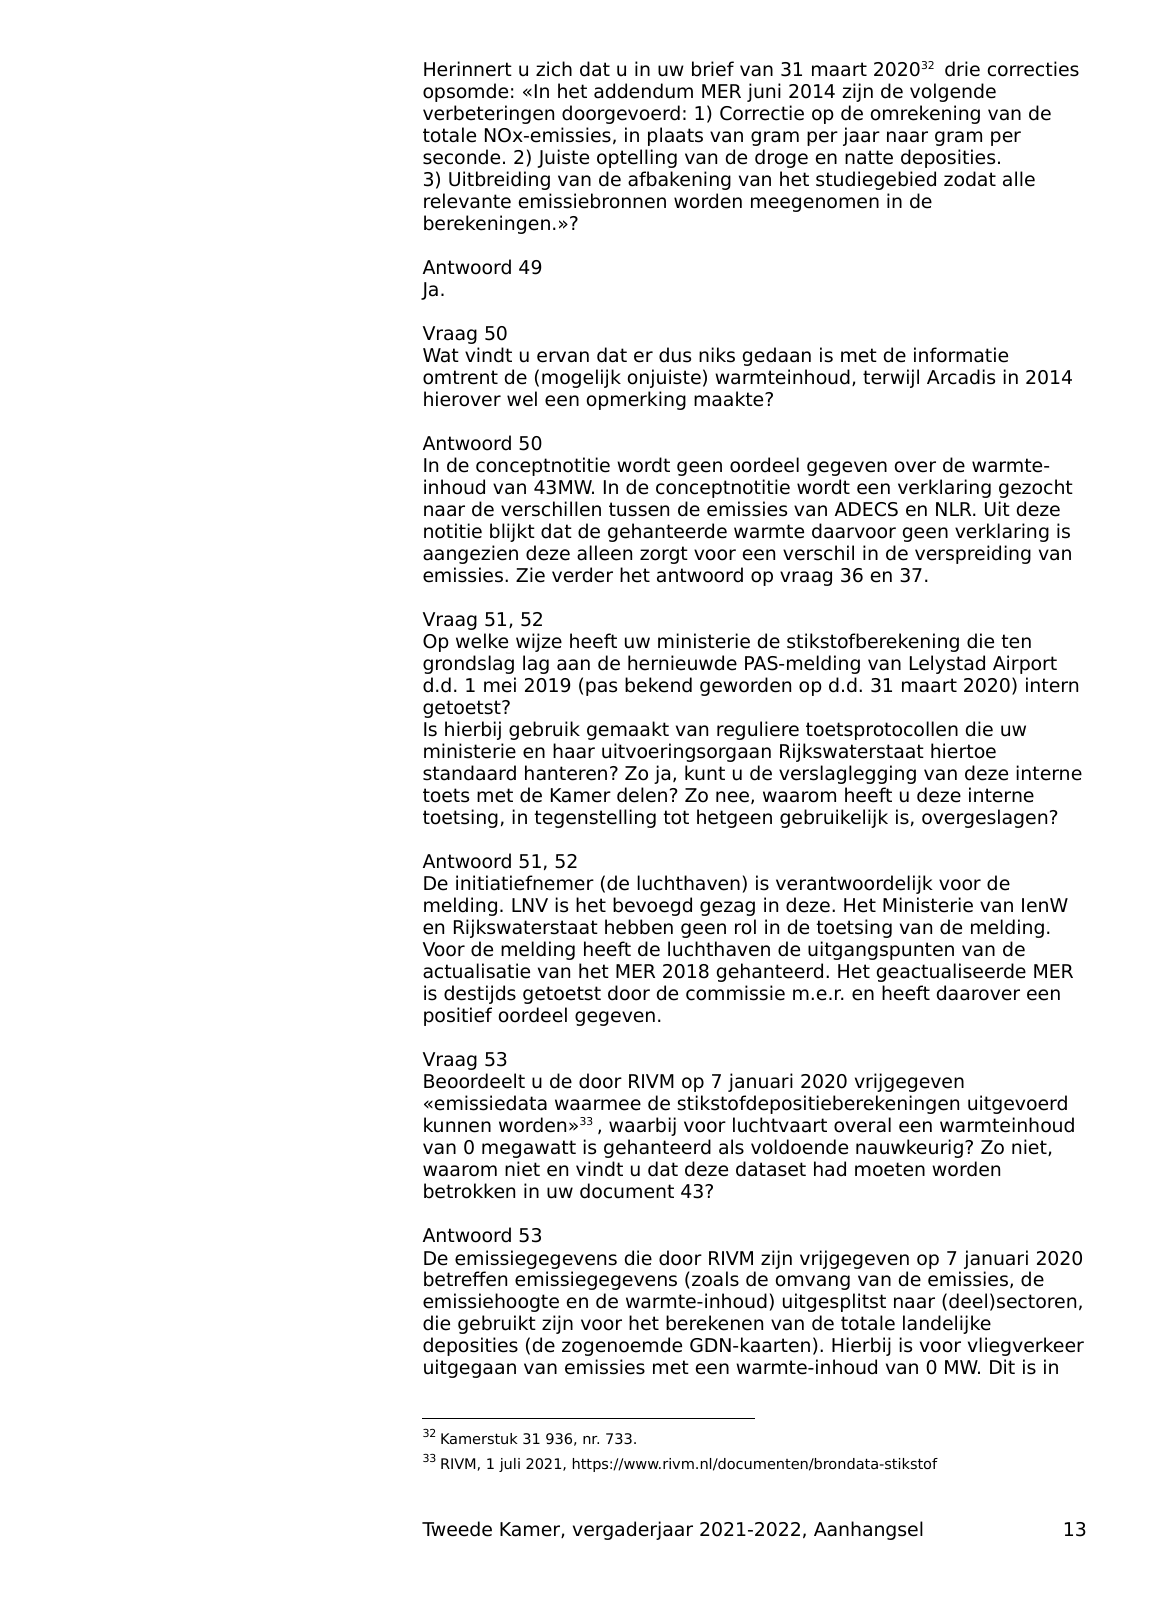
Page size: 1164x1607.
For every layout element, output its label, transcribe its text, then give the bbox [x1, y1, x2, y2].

text De initiatiefnemer (de luchthaven) is verantwoordelijk voor de melding. LNV is het bevoegd gezag in deze. Het Ministerie van IenW en Rijkswaterstaat hebben geen rol in de toetsing van de melding. Voor de melding heeft de luchthaven de uitgangspunten van de actualisatie van het MER 2018 gehanteerd. Het geactualiseerde MER is destijds getoetst door de commissie m.e.r. en heeft daarover een positief oordeel gegeven. [422, 873, 1087, 1027]
text De emissiegegevens die door RIVM zijn vrijgegeven op 7 januari 2020 betreffen emissiegegevens (zoals de omvang van de emissies, de emissiehoogte en de warmte-inhoud) uitgesplitst naar (deel)sectoren, die gebruikt zijn voor het berekenen van de totale landelijke deposities (de zogenoemde GDN-kaarten). Hierbij is voor vliegverkeer uitgegaan van emissies met een warmte-inhoud van 0 MW. Dit is in [422, 1247, 1087, 1379]
text Herinnert u zich dat u in uw brief van 31 maart 2020 drie correcties opsomde: «In het addendum MER juni 2014 zijn de volgende verbeteringen doorgevoerd: 1) Correctie op de omrekening van de totale NOx-emissies, in plaats van gram per jaar naar gram per seconde. 2) Juiste optelling van de droge en natte deposities. 3) Uitbreiding van de afbakening van het studiegebied zodat alle relevante emissiebronnen worden meegenomen in de berekeningen.»? [422, 59, 1087, 235]
text Beoordeelt u de door RIVM op 7 januari 2020 vrijgegeven «emissiedata waarmee de stikstofdepositieberekeningen uitgevoerd kunnen worden», waarbij voor luchtvaart overal een warmteinhoud van 0 megawatt is gehanteerd als voldoende nauwkeurig? Zo niet, waarom niet en vindt u dat deze dataset had moeten worden betrokken in uw document 43? [422, 1071, 1087, 1203]
text RIVM, 1 juli 2021, https://www.rivm.nl/documenten/brondata-stikstof [422, 1452, 1087, 1474]
text Vraag 53 [422, 1049, 1087, 1071]
text Ja. [422, 279, 1087, 301]
text Vraag 50 [422, 323, 1087, 345]
text Kamerstuk 31 936, nr. 733. [422, 1427, 1087, 1449]
text Antwoord 53 [422, 1225, 1087, 1247]
text Antwoord 50 [422, 433, 1087, 455]
text Op welke wijze heeft uw ministerie de stikstofberekening die ten grondslag lag aan de hernieuwde PAS-melding van Lelystad Airport d.d. 1 mei 2019 (pas bekend geworden op d.d. 31 maart 2020) intern getoetst? [422, 631, 1087, 719]
text Antwoord 49 [422, 257, 1087, 279]
text Antwoord 51, 52 [422, 851, 1087, 873]
text Vraag 51, 52 [422, 609, 1087, 631]
text Is hierbij gebruik gemaakt van reguliere toetsprotocollen die uw ministerie en haar uitvoeringsorgaan Rijkswaterstaat hiertoe standaard hanteren? Zo ja, kunt u de verslaglegging van deze interne toets met de Kamer delen? Zo nee, waarom heeft u deze interne toetsing, in tegenstelling tot hetgeen gebruikelijk is, overgeslagen? [422, 719, 1087, 829]
text In de conceptnotitie wordt geen oordeel gegeven over de warmte-inhoud van 43MW. In de conceptnotitie wordt een verklaring gezocht naar de verschillen tussen de emissies van ADECS en NLR. Uit deze notitie blijkt dat de gehanteerde warmte daarvoor geen verklaring is aangezien deze alleen zorgt voor een verschil in de verspreiding van emissies. Zie verder het antwoord op vraag 36 en 37. [422, 455, 1087, 587]
text Wat vindt u ervan dat er dus niks gedaan is met de informatie omtrent de (mogelijk onjuiste) warmteinhoud, terwijl Arcadis in 2014 hierover wel een opmerking maakte? [422, 345, 1087, 411]
